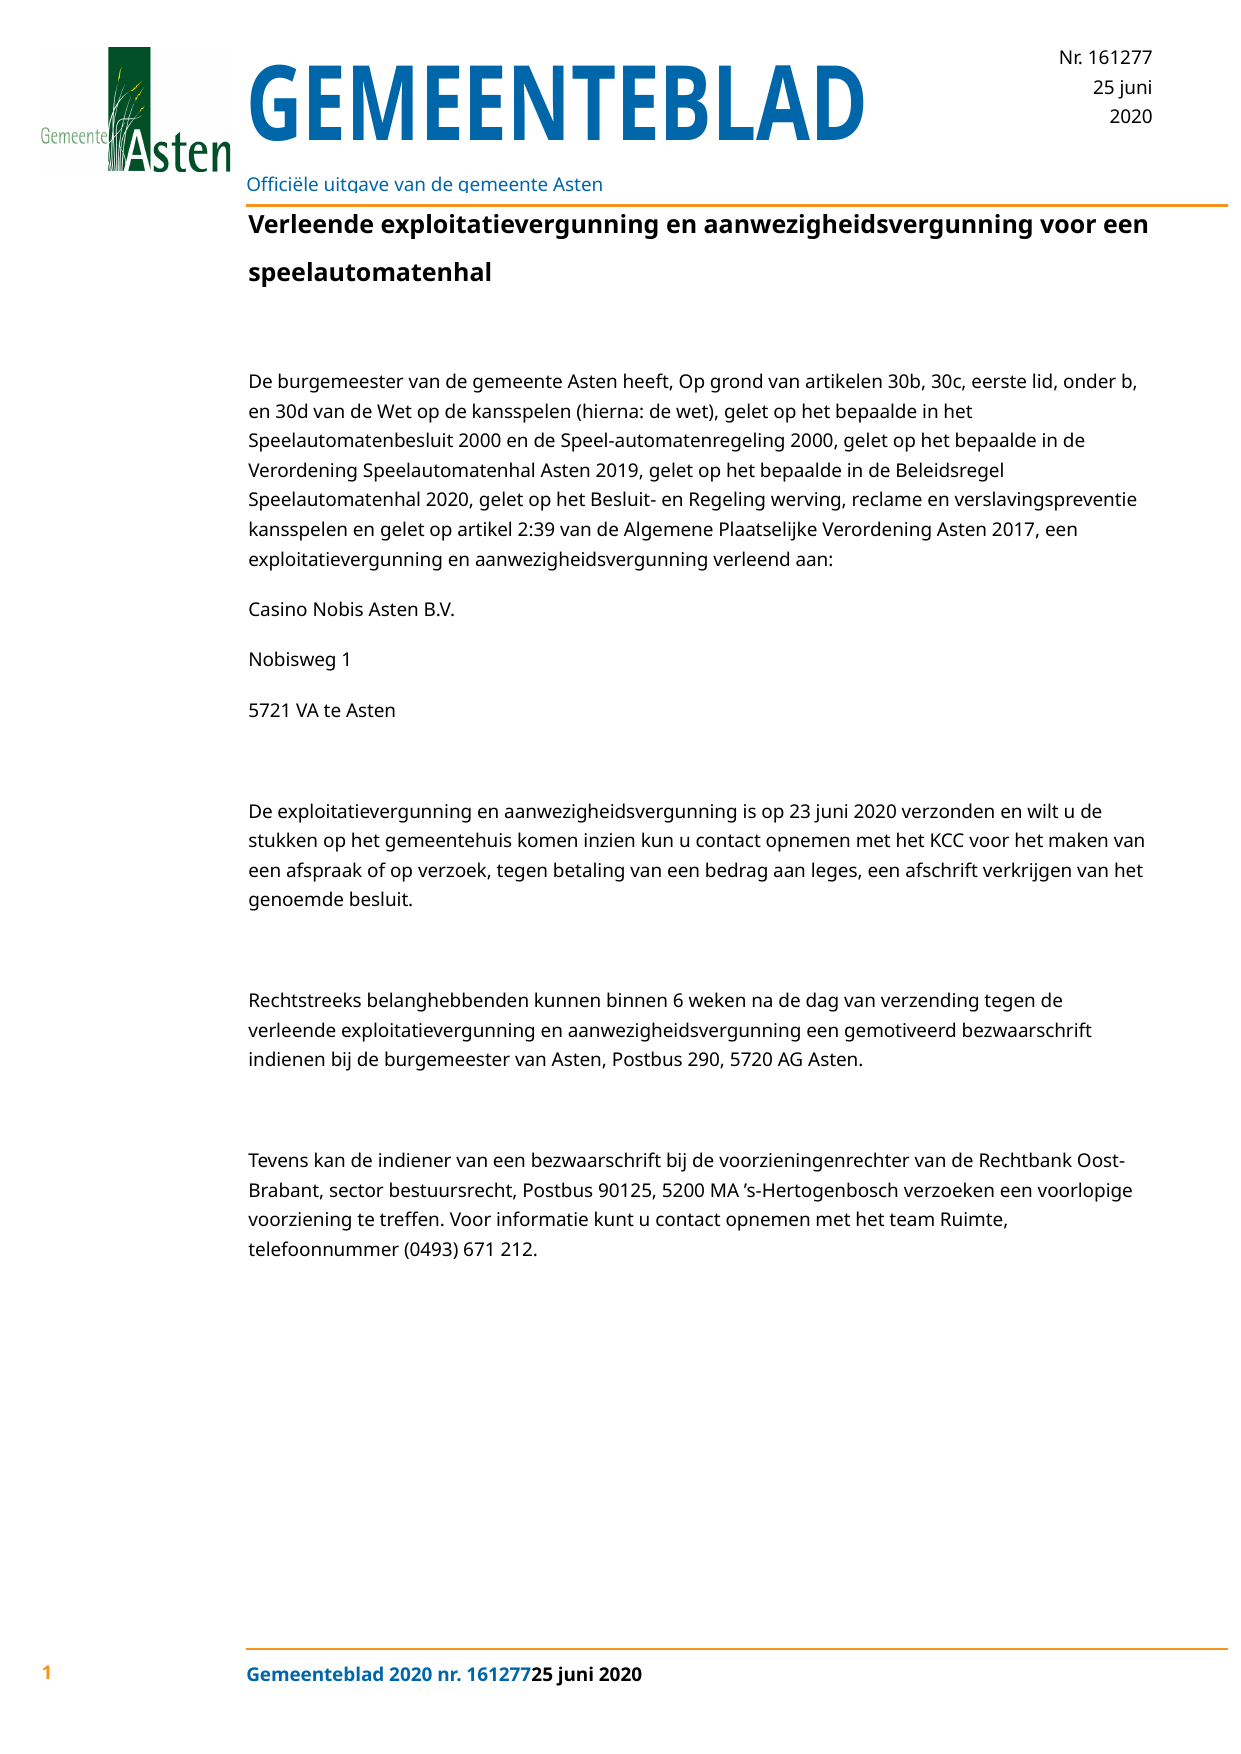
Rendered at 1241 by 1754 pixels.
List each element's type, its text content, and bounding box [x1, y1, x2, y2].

text Rechtstreeks belanghebbenden kunnen binnen 6 weken na de dag van verzending tegen de verleende exploitatievergunning en aanwezigheidsvergunning een gemotiveerd bezwaarschrift indienen bij de burgemeester van Asten, Postbus 290, 5720 AG Asten. [248, 987, 1152, 1072]
text Casino Nobis Asten B.V. [248, 596, 1152, 622]
text Nobisweg 1 [248, 647, 1152, 672]
text 5721 VA te Asten [248, 697, 1152, 723]
text De burgemeester van de gemeente Asten heeft, Op grond van artikelen 30b, 30c, eerste lid, onder b, en 30d van de Wet op de kansspelen (hierna: de wet), gelet op het bepaalde in het Speelautomatenbesluit 2000 en de Speel-automatenregeling 2000, gelet op het bepaalde in de Verordening Speelautomatenhal Asten 2019, gelet op het bepaalde in de Beleidsregel Speelautomatenhal 2020, gelet op het Besluit- en Regeling werving, reclame en verslavingspreventie kansspelen en gelet op artikel 2:39 van de Algemene Plaatselijke Verordening Asten 2017, een exploitatievergunning en aanwezigheidsvergunning verleend aan: [248, 368, 1152, 572]
text De exploitatievergunning en aanwezigheidsvergunning is op 23 juni 2020 verzonden en wilt u de stukken op het gemeentehuis komen inzien kun u contact opnemen met het KCC voor het maken van een afspraak of op verzoek, tegen betaling van een bedrag aan leges, een afschrift verkrijgen van het genoemde besluit. [248, 798, 1152, 912]
text Verleende exploitatievergunning en aanwezigheidsvergunning voor een speelautomatenhal [248, 207, 1152, 288]
picture [41, 47, 231, 172]
text Tevens kan de indiener van een bezwaarschrift bij de voorzieningenrechter van de Rechtbank Oost-Brabant, sector bestuursrecht, Postbus 90125, 5200 MA ’s-Hertogenbosch verzoeken een voorlopige voorziening te treffen. Voor informatie kunt u contact opnemen met het team Ruimte, telefoonnummer (0493) 671 212. [248, 1147, 1152, 1262]
